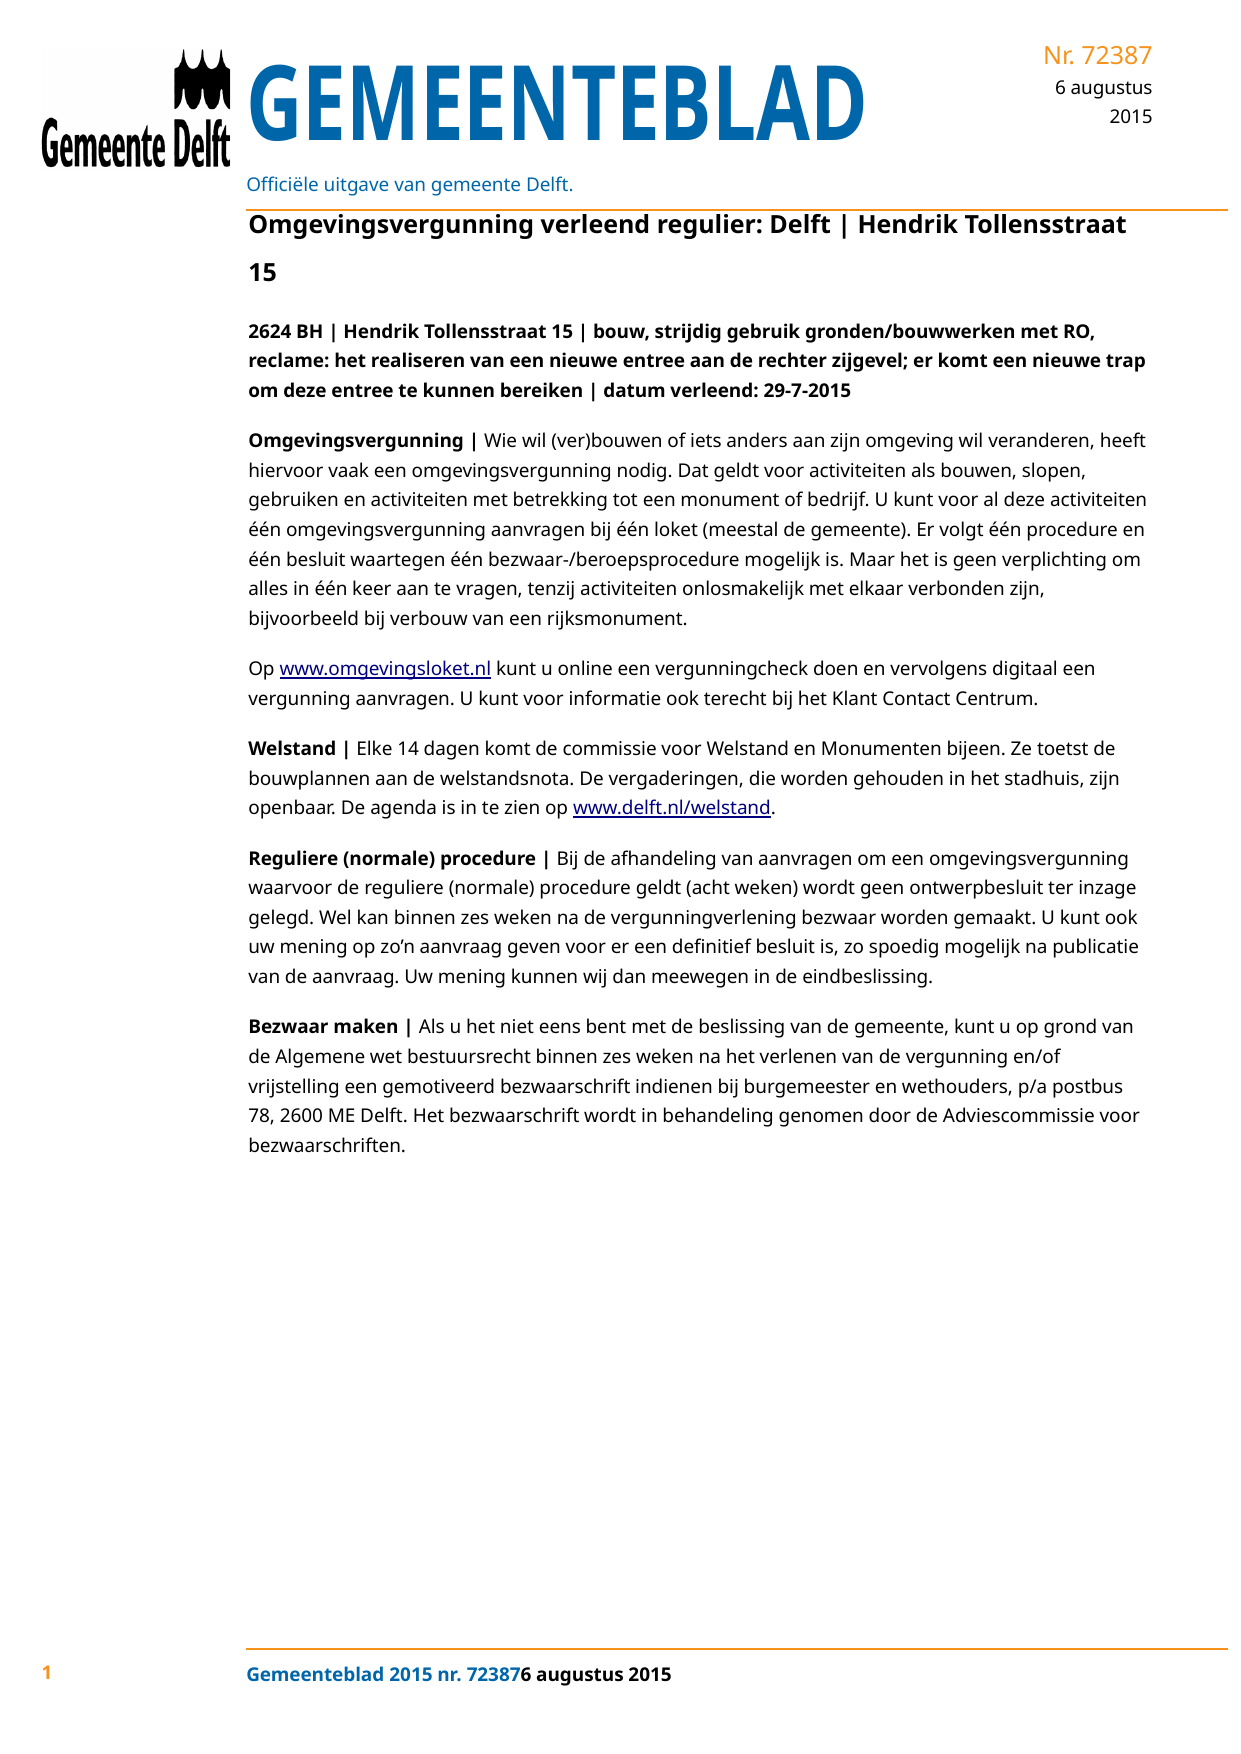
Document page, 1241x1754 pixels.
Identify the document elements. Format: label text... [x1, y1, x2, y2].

text Omgevingsvergunning | Wie wil (ver)bouwen of iets anders aan zijn omgeving wil veranderen, heeft hiervoor vaak een omgevingsvergunning nodig. Dat geldt voor activiteiten als bouwen, slopen, gebruiken en activiteiten met betrekking tot een monument of bedrijf. U kunt voor al deze activiteiten één omgevingsvergunning aanvragen bij één loket (meestal de gemeente). Er volgt één procedure en één besluit waartegen één bezwaar-/beroepsprocedure mogelijk is. Maar het is geen verplichting om alles in één keer aan te vragen, tenzij activiteiten onlosmakelijk met elkaar verbonden zijn, bijvoorbeeld bij verbouw van een rijksmonument. [248, 427, 1152, 631]
text Welstand | Elke 14 dagen komt de commissie voor Welstand en Monumenten bijeen. Ze toetst de bouwplannen aan de welstandsnota. De vergaderingen, die worden gehouden in het stadhuis, zijn openbaar. De agenda is in te zien op www.delft.nl/welstand. [248, 735, 1152, 820]
text Reguliere (normale) procedure | Bij de afhandeling van aanvragen om een omgevingsvergunning waarvoor de reguliere (normale) procedure geldt (acht weken) wordt geen ontwerpbesluit ter inzage gelegd. Wel kan binnen zes weken na de vergunningverlening bezwaar worden gemaakt. U kunt ook uw mening op zo’n aanvraag geven voor er een definitief besluit is, zo spoedig mogelijk na publicatie van de aanvraag. Uw mening kunnen wij dan meewegen in de eindbeslissing. [248, 845, 1152, 989]
text Omgevingsvergunning verleend regulier: Delft | Hendrik Tollensstraat 15 [248, 211, 1152, 288]
text 2624 BH | Hendrik Tollensstraat 15 | bouw, strijdig gebruik gronden/bouwwerken met RO, reclame: het realiseren van een nieuwe entree aan de rechter zijgevel; er komt een nieuwe trap om deze entree te kunnen bereiken | datum verleend: 29-7-2015 [248, 318, 1152, 403]
text Op www.omgevingsloket.nl kunt u online een vergunningcheck doen en vervolgens digitaal een vergunning aanvragen. U kunt voor informatie ook terecht bij het Klant Contact Centrum. [248, 655, 1152, 711]
text Bezwaar maken | Als u het niet eens bent met de beslissing van de gemeente, kunt u op grond van de Algemene wet bestuursrecht binnen zes weken na het verlenen van de vergunning en/of vrijstelling een gemotiveerd bezwaarschrift indienen bij burgemeester en wethouders, p/a postbus 78, 2600 ME Delft. Het bezwaarschrift wordt in behandeling genomen door de Adviescommissie voor bezwaarschriften. [248, 1014, 1152, 1158]
picture [41, 47, 231, 172]
